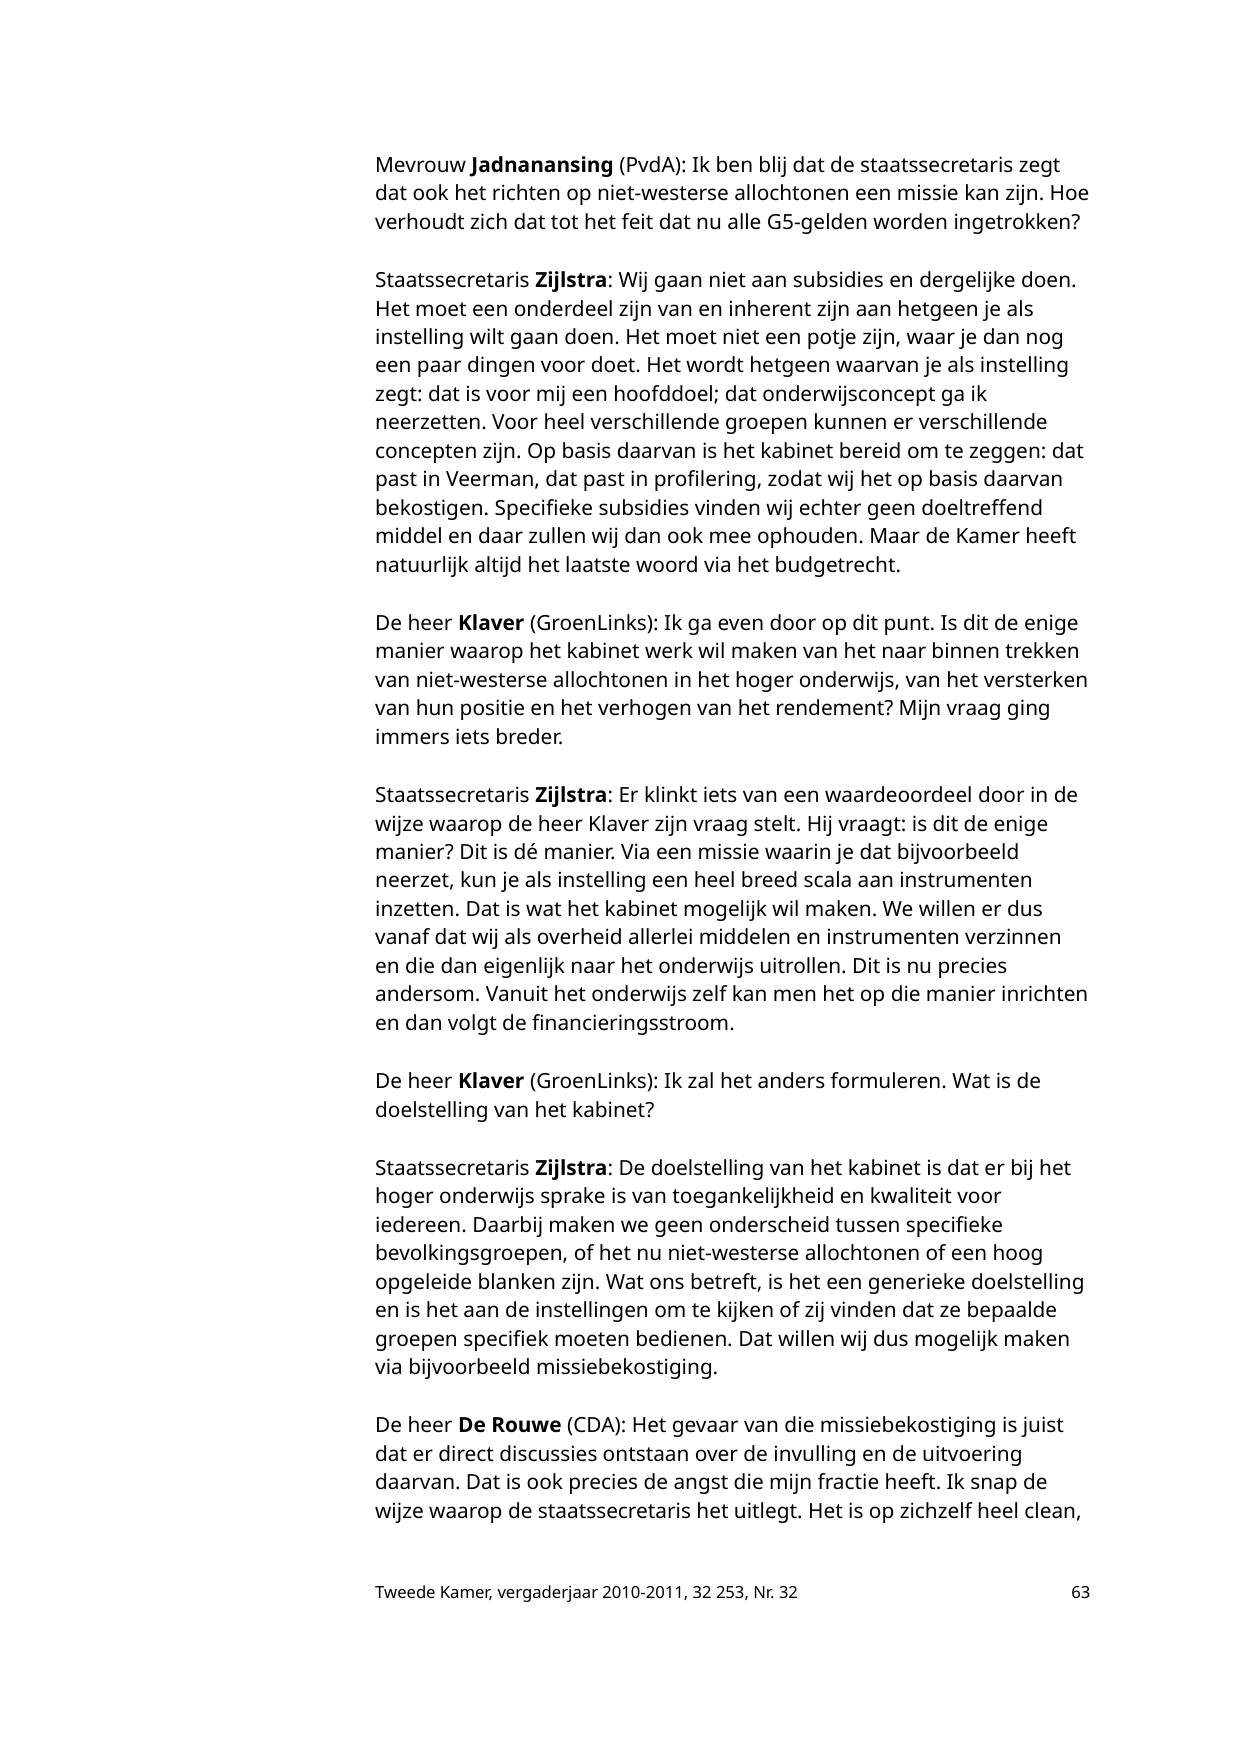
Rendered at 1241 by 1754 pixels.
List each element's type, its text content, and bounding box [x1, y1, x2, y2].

text Staatssecretaris Zijlstra: Er klinkt iets van een waardeoordeel door in de wijze waarop de heer Klaver zijn vraag stelt. Hij vraagt: is dit de enige manier? Dit is dé manier. Via een missie waarin je dat bijvoorbeeld neerzet, kun je als instelling een heel breed scala aan instrumenten inzetten. Dat is wat het kabinet mogelijk wil maken. We willen er dus vanaf dat wij als overheid allerlei middelen en instrumenten verzinnen en die dan eigenlijk naar het onderwijs uitrollen. Dit is nu precies andersom. Vanuit het onderwijs zelf kan men het op die manier inrichten en dan volgt de financieringsstroom. [375, 780, 1090, 1036]
text De heer De Rouwe (CDA): Het gevaar van die missiebekostiging is juist dat er direct discussies ontstaan over de invulling en de uitvoering daarvan. Dat is ook precies de angst die mijn fractie heeft. Ik snap de wijze waarop de staatssecretaris het uitlegt. Het is op zichzelf heel clean, [375, 1411, 1090, 1524]
text Staatssecretaris Zijlstra: Wij gaan niet aan subsidies en dergelijke doen. Het moet een onderdeel zijn van en inherent zijn aan hetgeen je als instelling wilt gaan doen. Het moet niet een potje zijn, waar je dan nog een paar dingen voor doet. Het wordt hetgeen waarvan je als instelling zegt: dat is voor mij een hoofddoel; dat onderwijsconcept ga ik neerzetten. Voor heel verschillende groepen kunnen er verschillende concepten zijn. Op basis daarvan is het kabinet bereid om te zeggen: dat past in Veerman, dat past in profilering, zodat wij het op basis daarvan bekostigen. Specifieke subsidies vinden wij echter geen doeltreffend middel en daar zullen wij dan ook mee ophouden. Maar de Kamer heeft natuurlijk altijd het laatste woord via het budgetrecht. [375, 265, 1090, 578]
text De heer Klaver (GroenLinks): Ik ga even door op dit punt. Is dit de enige manier waarop het kabinet werk wil maken van het naar binnen trekken van niet-westerse allochtonen in het hoger onderwijs, van het versterken van hun positie en het verhogen van het rendement? Mijn vraag ging immers iets breder. [375, 608, 1090, 750]
text Mevrouw Jadnanansing (PvdA): Ik ben blij dat de staatssecretaris zegt dat ook het richten op niet-westerse allochtonen een missie kan zijn. Hoe verhoudt zich dat tot het feit dat nu alle G5-gelden worden ingetrokken? [375, 150, 1090, 235]
text Staatssecretaris Zijlstra: De doelstelling van het kabinet is dat er bij het hoger onderwijs sprake is van toegankelijkheid en kwaliteit voor iedereen. Daarbij maken we geen onderscheid tussen specifieke bevolkingsgroepen, of het nu niet-westerse allochtonen of een hoog opgeleide blanken zijn. Wat ons betreft, is het een generieke doelstelling en is het aan de instellingen om te kijken of zij vinden dat ze bepaalde groepen specifiek moeten bedienen. Dat willen wij dus mogelijk maken via bijvoorbeeld missiebekostiging. [375, 1153, 1090, 1381]
text De heer Klaver (GroenLinks): Ik zal het anders formuleren. Wat is de doelstelling van het kabinet? [375, 1066, 1090, 1123]
